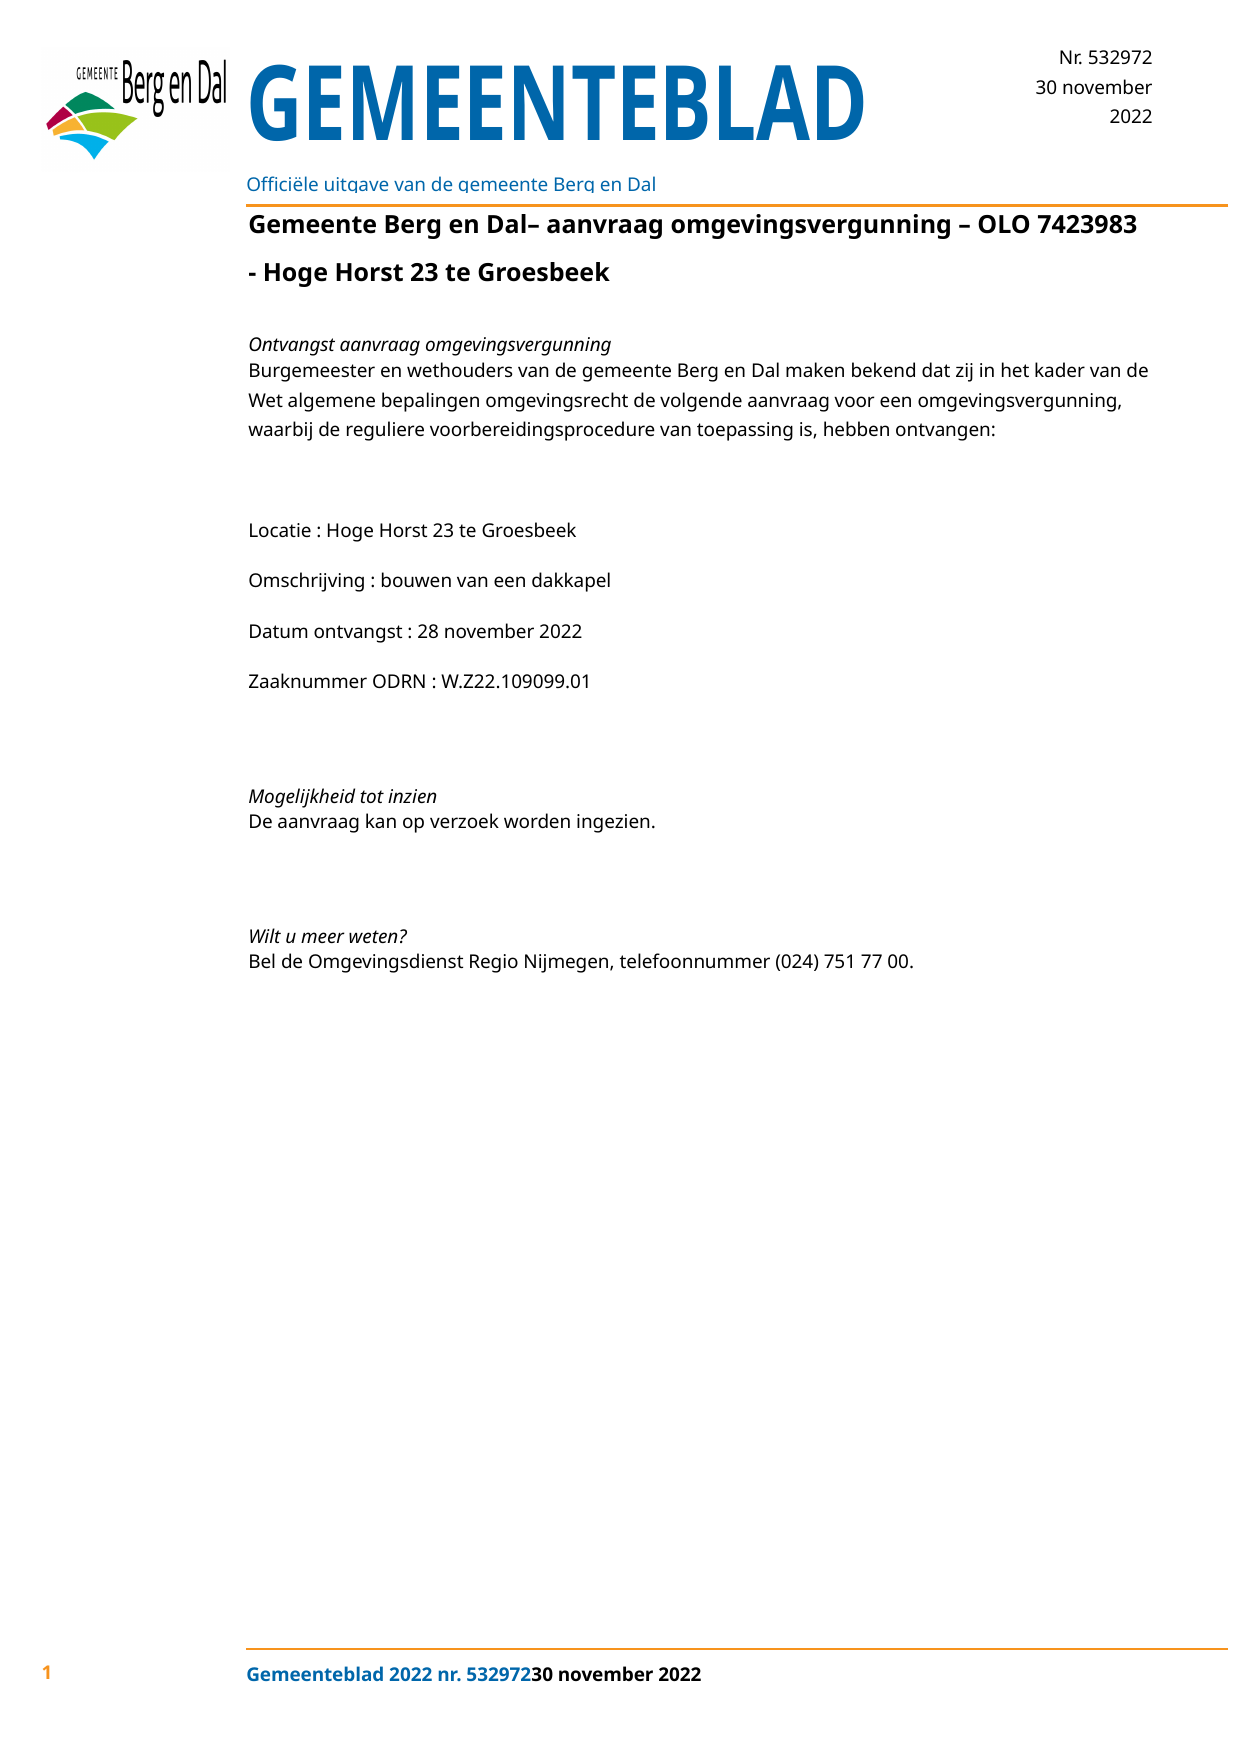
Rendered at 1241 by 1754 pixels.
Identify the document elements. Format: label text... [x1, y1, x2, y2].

text Ontvangst aanvraag omgevingsvergunning [248, 331, 1152, 357]
text Datum ontvangst : 28 november 2022 [248, 618, 1152, 644]
text Bel de Omgevingsdienst Regio Nijmegen, telefoonnummer (024) 751 77 00. [248, 949, 1152, 974]
text Mogelijkheid tot inzien [248, 783, 1152, 808]
text Gemeente Berg en Dal– aanvraag omgevingsvergunning – OLO 7423983 - Hoge Horst 23 te Groesbeek [248, 207, 1152, 288]
text Omschrijving : bouwen van een dakkapel [248, 568, 1152, 593]
text Locatie : Hoge Horst 23 te Groesbeek [248, 517, 1152, 543]
text Burgemeester en wethouders van de gemeente Berg en Dal maken bekend dat zij in het kader van de Wet algemene bepalingen omgevingsrecht de volgende aanvraag voor een omgevingsvergunning, waarbij de reguliere voorbereidingsprocedure van toepassing is, hebben ontvangen: [248, 357, 1152, 442]
text Zaaknummer ODRN : W.Z22.109099.01 [248, 668, 1152, 694]
picture [41, 47, 231, 172]
text De aanvraag kan op verzoek worden ingezien. [248, 808, 1152, 834]
text Wilt u meer weten? [248, 923, 1152, 949]
